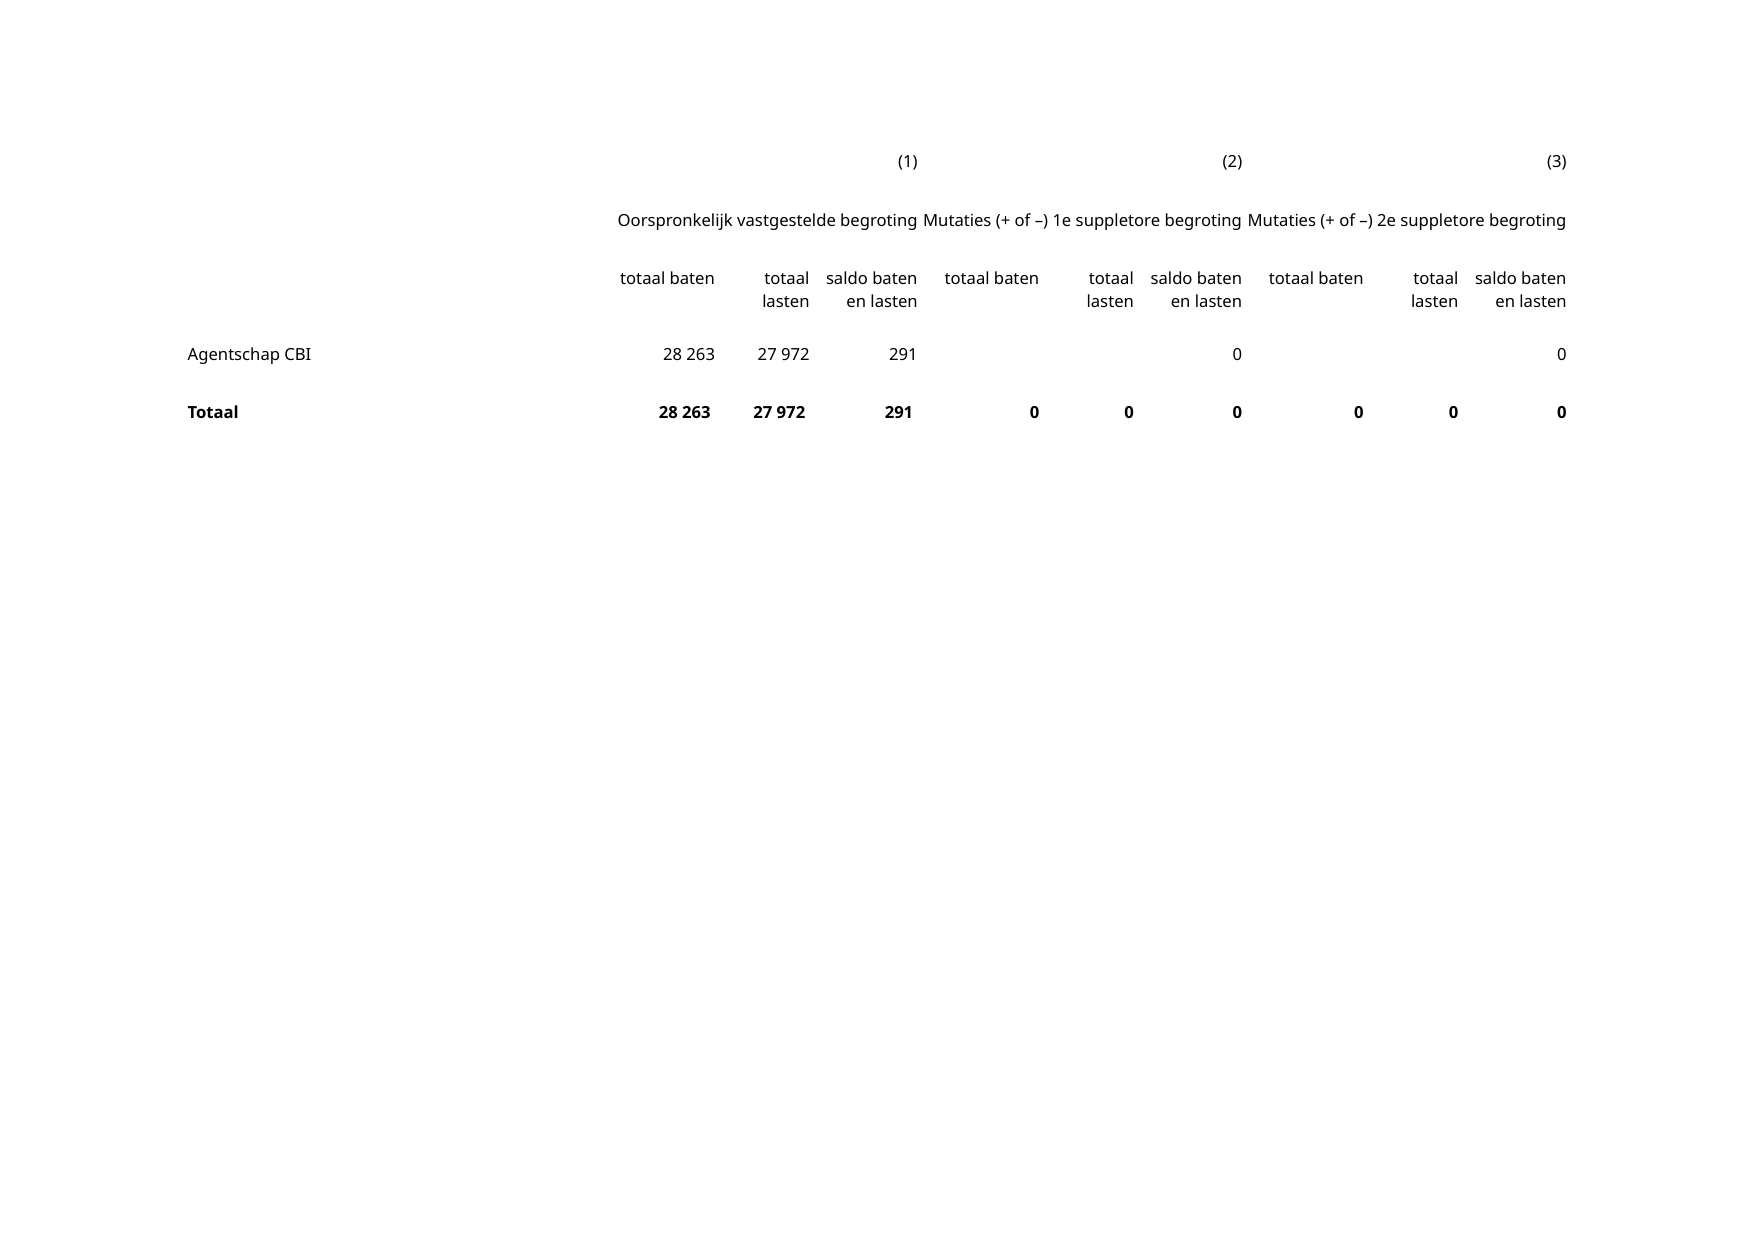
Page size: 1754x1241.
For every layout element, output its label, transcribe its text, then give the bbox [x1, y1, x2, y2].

table_cell 0 [1458, 401, 1566, 453]
table_cell [188, 209, 593, 267]
table_cell Oorspronkelijk vastgestelde begroting [593, 209, 917, 267]
table_cell Mutaties (+ of –) 1e suppletore begroting [918, 209, 1242, 267]
table_cell 0 [1242, 401, 1363, 453]
table_cell [918, 342, 1039, 401]
table_cell saldo baten en lasten [809, 267, 917, 342]
table_cell totaal lasten [1039, 267, 1134, 342]
table_cell 0 [1458, 342, 1566, 401]
table_cell totaal lasten [715, 267, 809, 342]
table_cell 27 972 [715, 342, 809, 401]
table_cell [188, 267, 593, 342]
table_cell [1242, 342, 1363, 401]
table_cell totaal baten [918, 267, 1039, 342]
table_cell 28 263 [593, 401, 715, 453]
table_cell 0 [1364, 401, 1458, 453]
table_cell saldo baten en lasten [1458, 267, 1566, 342]
table_cell [1364, 342, 1458, 401]
table_cell 0 [1039, 401, 1134, 453]
table_cell 28 263 [593, 342, 715, 401]
table_cell Agentschap CBI [188, 342, 593, 401]
table_cell totaal lasten [1364, 267, 1458, 342]
table_cell 291 [809, 401, 917, 453]
table_cell 27 972 [715, 401, 809, 453]
table_cell saldo baten en lasten [1134, 267, 1242, 342]
table_header [188, 150, 593, 208]
table_cell 291 [809, 342, 917, 401]
table_header (1) [593, 150, 917, 208]
table_cell totaal baten [593, 267, 715, 342]
table_cell Totaal [188, 401, 593, 453]
table_cell 0 [1134, 401, 1242, 453]
table_cell 0 [1134, 342, 1242, 401]
table_cell 0 [918, 401, 1039, 453]
table_header (2) [918, 150, 1242, 208]
table_header (3) [1242, 150, 1566, 208]
table_cell [1039, 342, 1134, 401]
table_cell Mutaties (+ of –) 2e suppletore begroting [1242, 209, 1566, 267]
table_cell totaal baten [1242, 267, 1363, 342]
